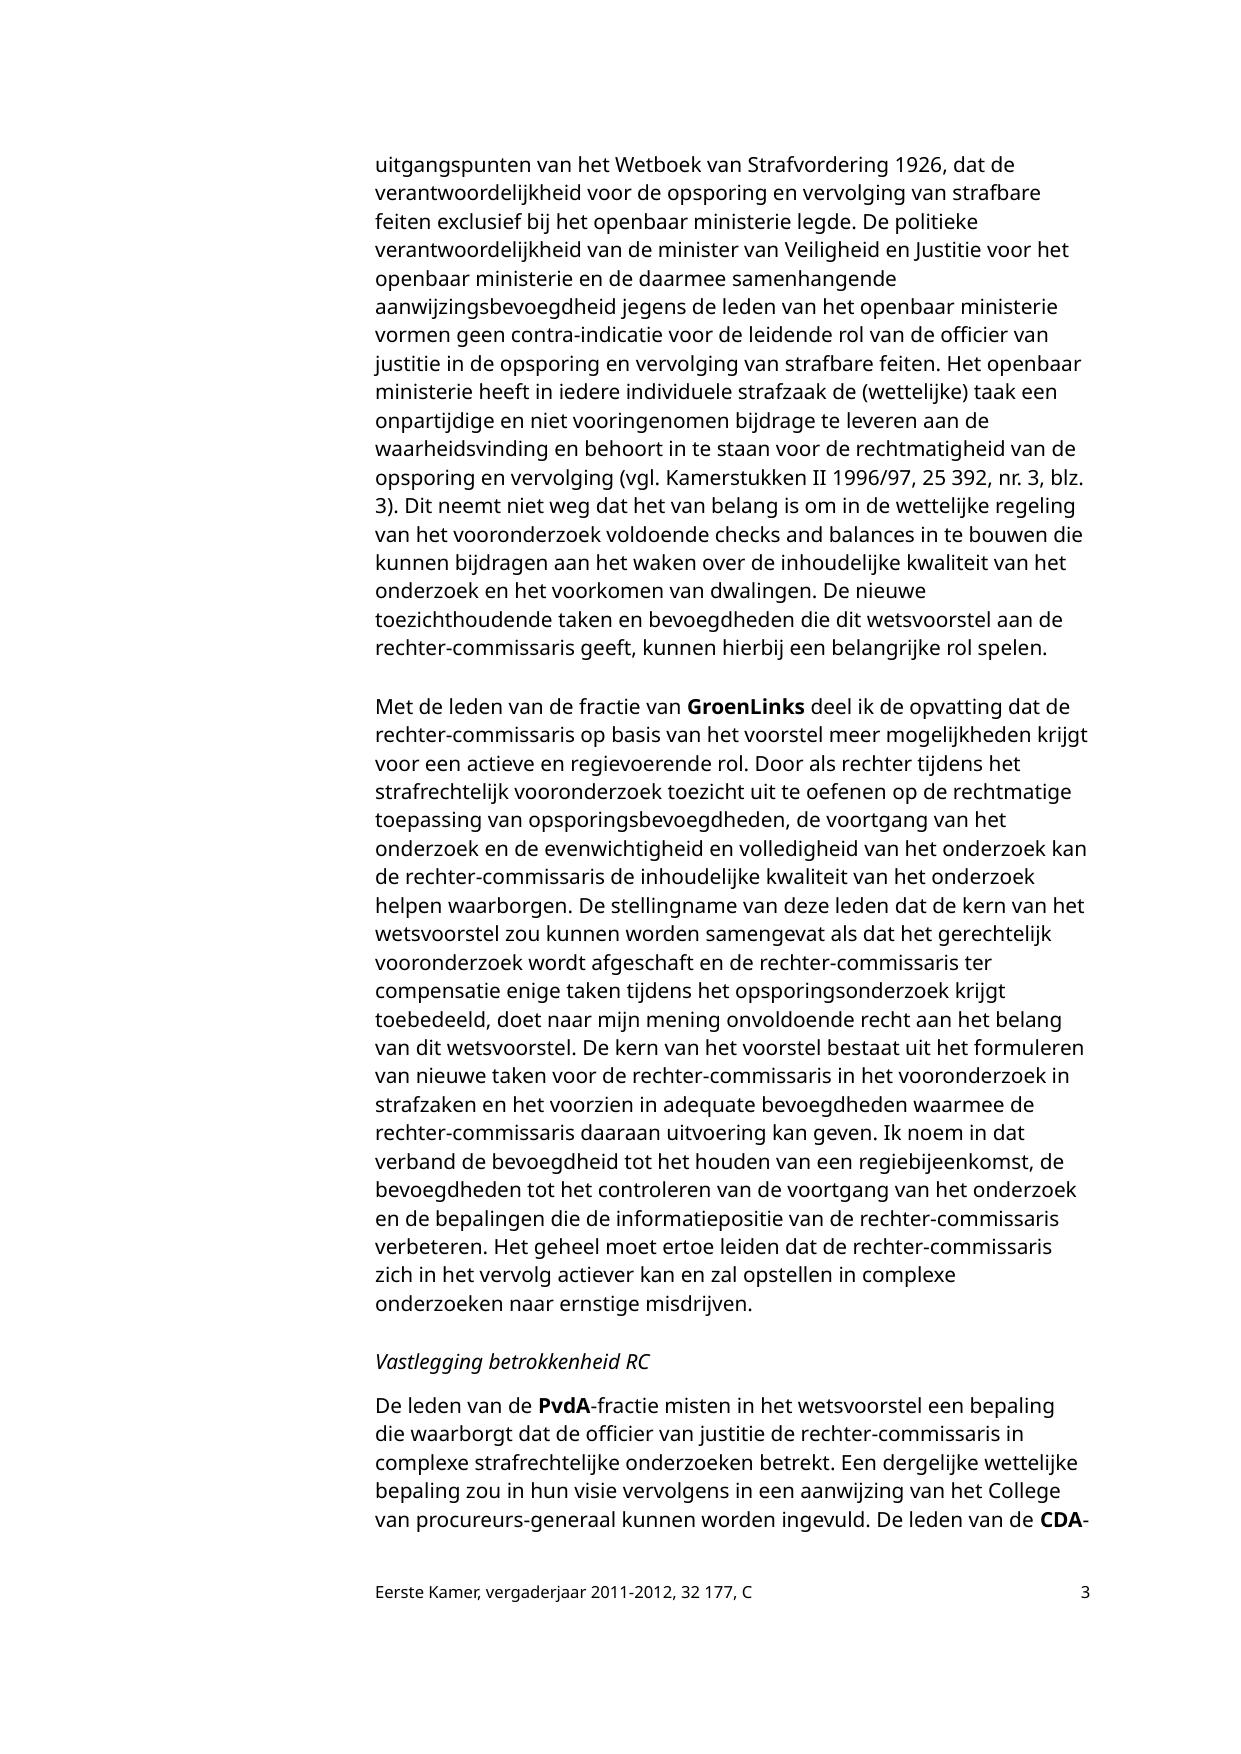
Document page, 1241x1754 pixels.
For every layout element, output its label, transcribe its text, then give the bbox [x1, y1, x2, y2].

text uitgangspunten van het Wetboek van Strafvordering 1926, dat de verantwoordelijkheid voor de opsporing en vervolging van strafbare feiten exclusief bij het openbaar ministerie legde. De politieke verantwoordelijkheid van de minister van Veiligheid en Justitie voor het openbaar ministerie en de daarmee samenhangende aanwijzingsbevoegdheid jegens de leden van het openbaar ministerie vormen geen contra-indicatie voor de leidende rol van de officier van justitie in de opsporing en vervolging van strafbare feiten. Het openbaar ministerie heeft in iedere individuele strafzaak de (wettelijke) taak een onpartijdige en niet vooringenomen bijdrage te leveren aan de waarheidsvinding en behoort in te staan voor de rechtmatigheid van de opsporing en vervolging (vgl. Kamerstukken II 1996/97, 25 392, nr. 3, blz. 3). Dit neemt niet weg dat het van belang is om in de wettelijke regeling van het vooronderzoek voldoende checks and balances in te bouwen die kunnen bijdragen aan het waken over de inhoudelijke kwaliteit van het onderzoek en het voorkomen van dwalingen. De nieuwe toezichthoudende taken en bevoegdheden die dit wetsvoorstel aan de rechter-commissaris geeft, kunnen hierbij een belangrijke rol spelen. [375, 150, 1090, 662]
text Vastlegging betrokkenheid RC [375, 1347, 1090, 1376]
text Met de leden van de fractie van GroenLinks deel ik de opvatting dat de rechter-commissaris op basis van het voorstel meer mogelijkheden krijgt voor een actieve en regievoerende rol. Door als rechter tijdens het strafrechtelijk vooronderzoek toezicht uit te oefenen op de rechtmatige toepassing van opsporingsbevoegdheden, de voortgang van het onderzoek en de evenwichtigheid en volledigheid van het onderzoek kan de rechter-commissaris de inhoudelijke kwaliteit van het onderzoek helpen waarborgen. De stellingname van deze leden dat de kern van het wetsvoorstel zou kunnen worden samengevat als dat het gerechtelijk vooronderzoek wordt afgeschaft en de rechter-commissaris ter compensatie enige taken tijdens het opsporingsonderzoek krijgt toebedeeld, doet naar mijn mening onvoldoende recht aan het belang van dit wetsvoorstel. De kern van het voorstel bestaat uit het formuleren van nieuwe taken voor de rechter-commissaris in het vooronderzoek in strafzaken en het voorzien in adequate bevoegdheden waarmee de rechter-commissaris daaraan uitvoering kan geven. Ik noem in dat verband de bevoegdheid tot het houden van een regiebijeenkomst, de bevoegdheden tot het controleren van de voortgang van het onderzoek en de bepalingen die de informatiepositie van de rechter-commissaris verbeteren. Het geheel moet ertoe leiden dat de rechter-commissaris zich in het vervolg actiever kan en zal opstellen in complexe onderzoeken naar ernstige misdrijven. [375, 692, 1090, 1317]
text De leden van de PvdA-fractie misten in het wetsvoorstel een bepaling die waarborgt dat de officier van justitie de rechter-commissaris in complexe strafrechtelijke onderzoeken betrekt. Een dergelijke wettelijke bepaling zou in hun visie vervolgens in een aanwijzing van het College van procureurs-generaal kunnen worden ingevuld. De leden van de CDA- [375, 1391, 1090, 1533]
